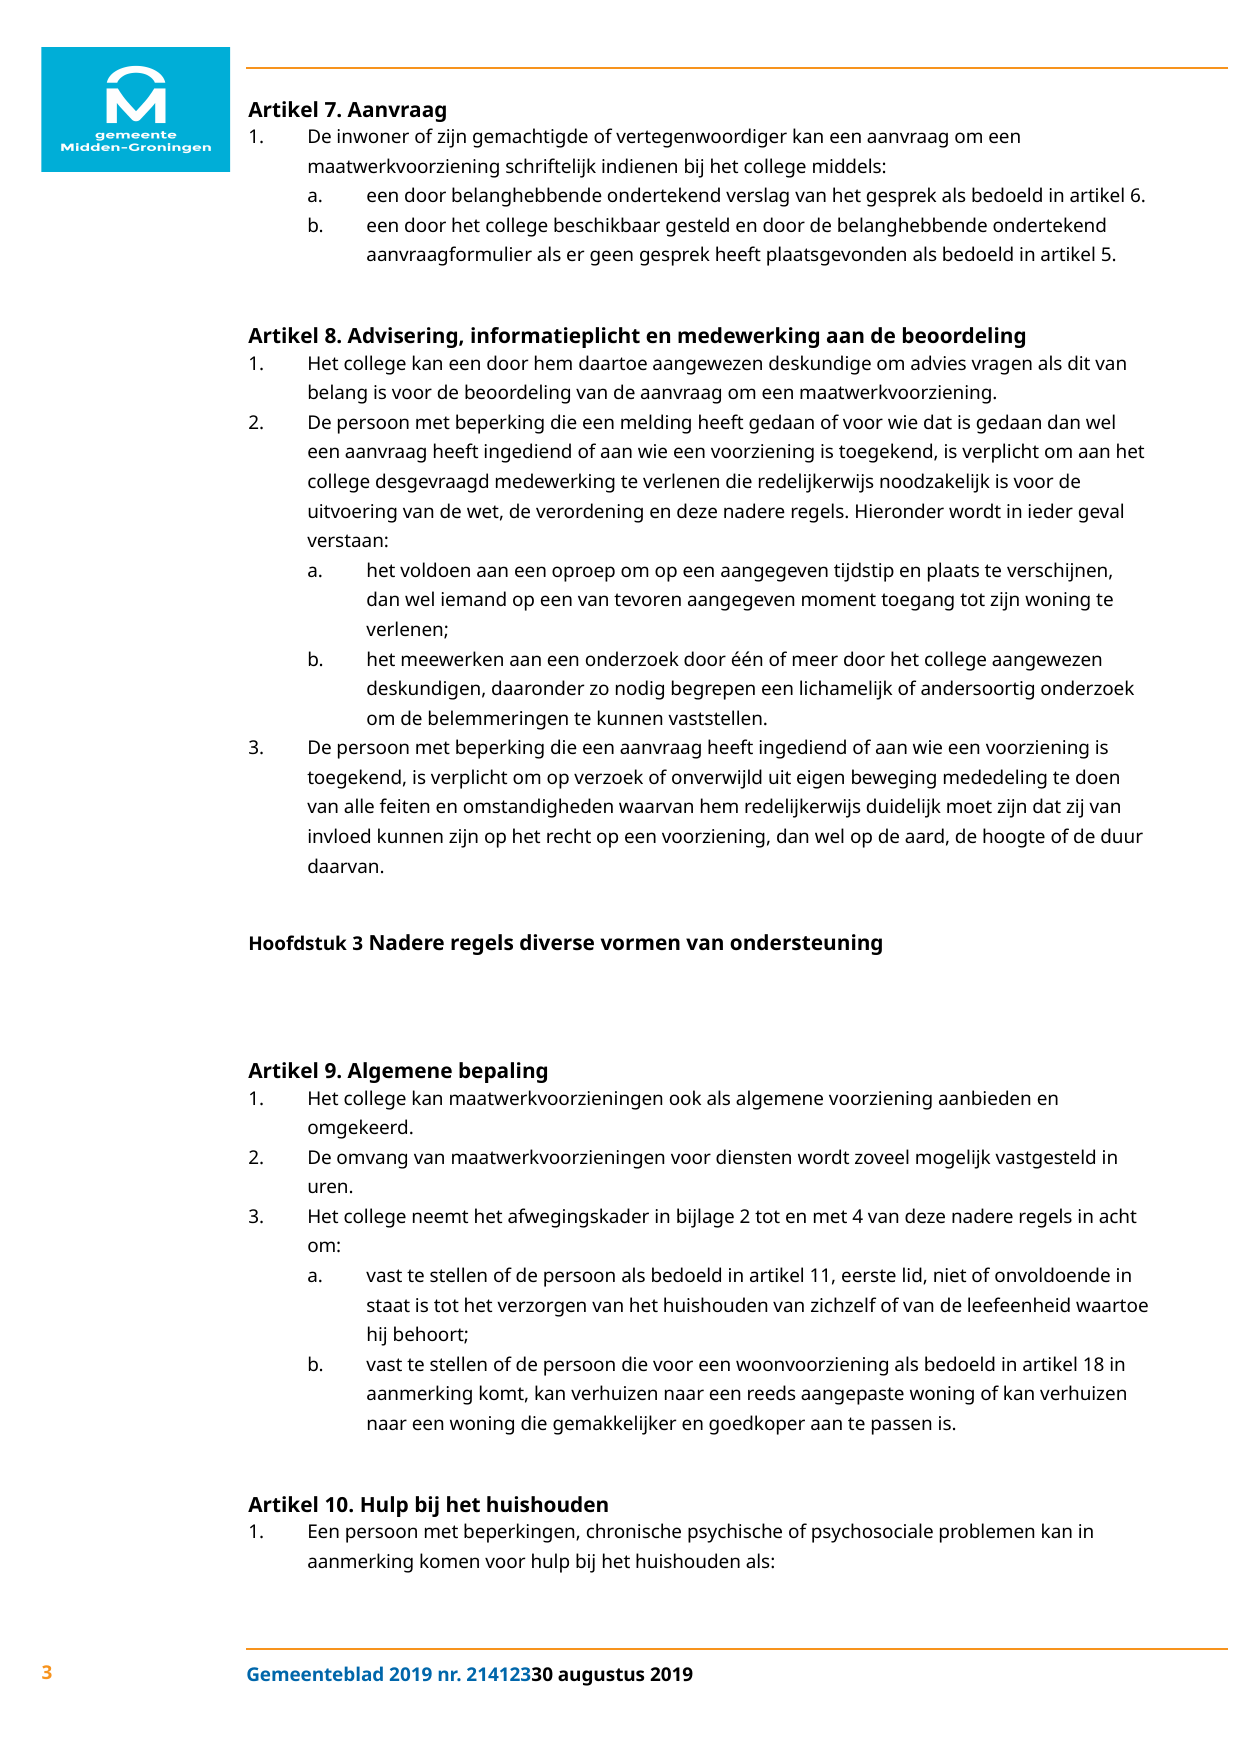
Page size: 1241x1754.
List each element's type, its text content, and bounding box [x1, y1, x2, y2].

list vast te stellen of de persoon die voor een woonvoorziening als bedoeld in artikel 18 in aanmerking komt, kan verhuizen naar een reeds aangepaste woning of kan verhuizen naar een woning die gemakkelijker en goedkoper aan te passen is. [307, 1351, 1152, 1436]
list Het college kan maatwerkvoorzieningen ook als algemene voorziening aanbieden en omgekeerd. [248, 1085, 1152, 1140]
list Het college kan een door hem daartoe aangewezen deskundige om advies vragen als dit van belang is voor de beoordeling van de aanvraag om een maatwerkvoorziening. [248, 350, 1152, 405]
list Een persoon met beperkingen, chronische psychische of psychosociale problemen kan in aanmerking komen voor hulp bij het huishouden als: [248, 1518, 1152, 1574]
list een door belanghebbende ondertekend verslag van het gesprek als bedoeld in artikel 6. [307, 182, 1152, 208]
text Artikel 9. Algemene bepaling [248, 1056, 1152, 1085]
picture [108, 66, 164, 82]
picture [184, 146, 190, 153]
list De persoon met beperking die een aanvraag heeft ingediend of aan wie een voorziening is toegekend, is verplicht om op verzoek of onverwijld uit eigen beweging mededeling te doen van alle feiten en omstandigheden waarvan hem redelijkerwijs duidelijk moet zijn dat zij van invloed kunnen zijn op het recht op een voorziening, dan wel op de aard, de hoogte of de duur daarvan. [248, 734, 1152, 879]
list De omvang van maatwerkvoorzieningen voor diensten wordt zoveel mogelijk vastgesteld in uren. [248, 1144, 1152, 1199]
list het voldoen aan een oproep om op een aangegeven tijdstip en plaats te verschijnen, dan wel iemand op een van tevoren aangegeven moment toegang tot zijn woning te verlenen; [307, 557, 1152, 642]
list De persoon met beperking die een melding heeft gedaan of voor wie dat is gedaan dan wel een aanvraag heeft ingediend of aan wie een voorziening is toegekend, is verplicht om aan het college desgevraagd medewerking te verlenen die redelijkerwijs noodzakelijk is voor de uitvoering van de wet, de verordening en deze nadere regels. Hieronder wordt in ieder geval verstaan: [248, 409, 1152, 553]
list een door het college beschikbaar gesteld en door de belanghebbende ondertekend aanvraagformulier als er geen gesprek heeft plaatsgevonden als bedoeld in artikel 5. [307, 212, 1152, 267]
list vast te stellen of de persoon als bedoeld in artikel 11, eerste lid, niet of onvoldoende in staat is tot het verzorgen van het huishouden van zichzelf of van de leefeenheid waartoe hij behoort; [307, 1262, 1152, 1347]
list De inwoner of zijn gemachtigde of vertegenwoordiger kan een aanvraag om een maatwerkvoorziening schriftelijk indienen bij het college middels: [248, 123, 1152, 178]
text Hoofdstuk 3 Nadere regels diverse vormen van ondersteuning [248, 928, 1152, 957]
text Artikel 10. Hulp bij het huishouden [248, 1490, 1152, 1518]
text Artikel 7. Aanvraag [248, 95, 1152, 123]
list Het college neemt het afwegingskader in bijlage 2 tot en met 4 van deze nadere regels in acht om: [248, 1203, 1152, 1258]
list het meewerken aan een onderzoek door één of meer door het college aangewezen deskundigen, daaronder zo nodig begrepen een lichamelijk of andersoortig onderzoek om de belemmeringen te kunnen vaststellen. [307, 646, 1152, 731]
text Artikel 8. Advisering, informatieplicht en medewerking aan de beoordeling [248, 322, 1152, 350]
picture [107, 89, 165, 122]
